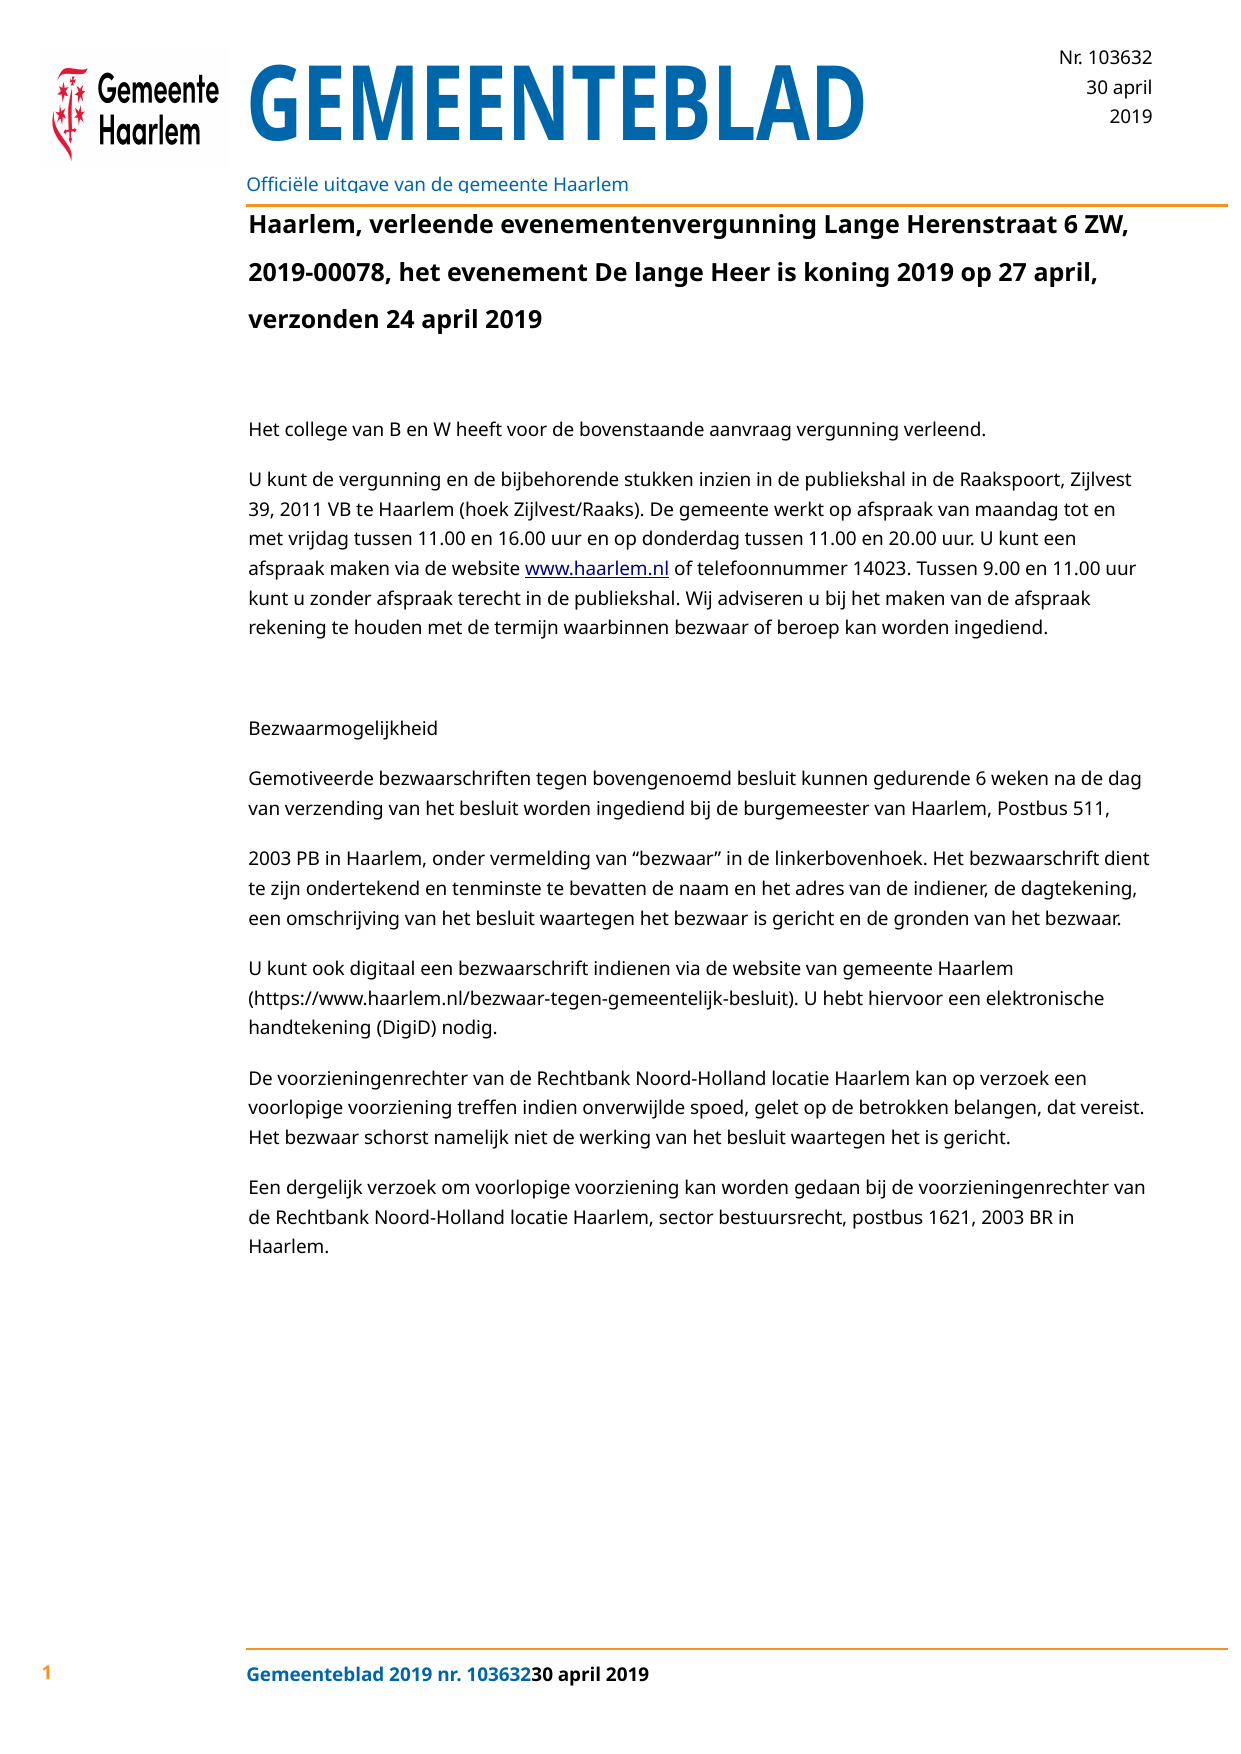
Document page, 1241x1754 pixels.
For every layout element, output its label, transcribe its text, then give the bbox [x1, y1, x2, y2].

text Gemotiveerde bezwaarschriften tegen bovengenoemd besluit kunnen gedurende 6 weken na de dag van verzending van het besluit worden ingediend bij de burgemeester van Haarlem, Postbus 511, [248, 766, 1152, 821]
text De voorzieningenrechter van de Rechtbank Noord-Holland locatie Haarlem kan op verzoek een voorlopige voorziening treffen indien onverwijlde spoed, gelet op de betrokken belangen, dat vereist. Het bezwaar schorst namelijk niet de werking van het besluit waartegen het is gericht. [248, 1065, 1152, 1149]
text Haarlem, verleende evenementenvergunning Lange Herenstraat 6 ZW, 2019-00078, het evenement De lange Heer is koning 2019 op 27 april, verzonden 24 april 2019 [248, 207, 1152, 336]
picture [41, 47, 231, 172]
text 2003 PB in Haarlem, onder vermelding van “bezwaar” in de linkerbovenhoek. Het bezwaarschrift dient te zijn ondertekend en tenminste te bevatten de naam en het adres van de indiener, de dagtekening, een omschrijving van het besluit waartegen het bezwaar is gericht en de gronden van het bezwaar. [248, 846, 1152, 930]
text U kunt de vergunning en de bijbehorende stukken inzien in de publiekshal in de Raakspoort, Zijlvest 39, 2011 VB te Haarlem (hoek Zijlvest/Raaks). De gemeente werkt op afspraak van maandag tot en met vrijdag tussen 11.00 en 16.00 uur en op donderdag tussen 11.00 en 20.00 uur. U kunt een afspraak maken via de website www.haarlem.nl of telefoonnummer 14023. Tussen 9.00 en 11.00 uur kunt u zonder afspraak terecht in de publiekshal. Wij adviseren u bij het maken van de afspraak rekening te houden met de termijn waarbinnen bezwaar of beroep kan worden ingediend. [248, 466, 1152, 640]
text Bezwaarmogelijkheid [248, 715, 1152, 741]
text U kunt ook digitaal een bezwaarschrift indienen via de website van gemeente Haarlem (https://www.haarlem.nl/bezwaar-tegen-gemeentelijk-besluit). U hebt hiervoor een elektronische handtekening (DigiD) nodig. [248, 955, 1152, 1040]
text Het college van B en W heeft voor de bovenstaande aanvraag vergunning verleend. [248, 416, 1152, 442]
text Een dergelijk verzoek om voorlopige voorziening kan worden gedaan bij de voorzieningenrechter van de Rechtbank Noord-Holland locatie Haarlem, sector bestuursrecht, postbus 1621, 2003 BR in Haarlem. [248, 1174, 1152, 1259]
